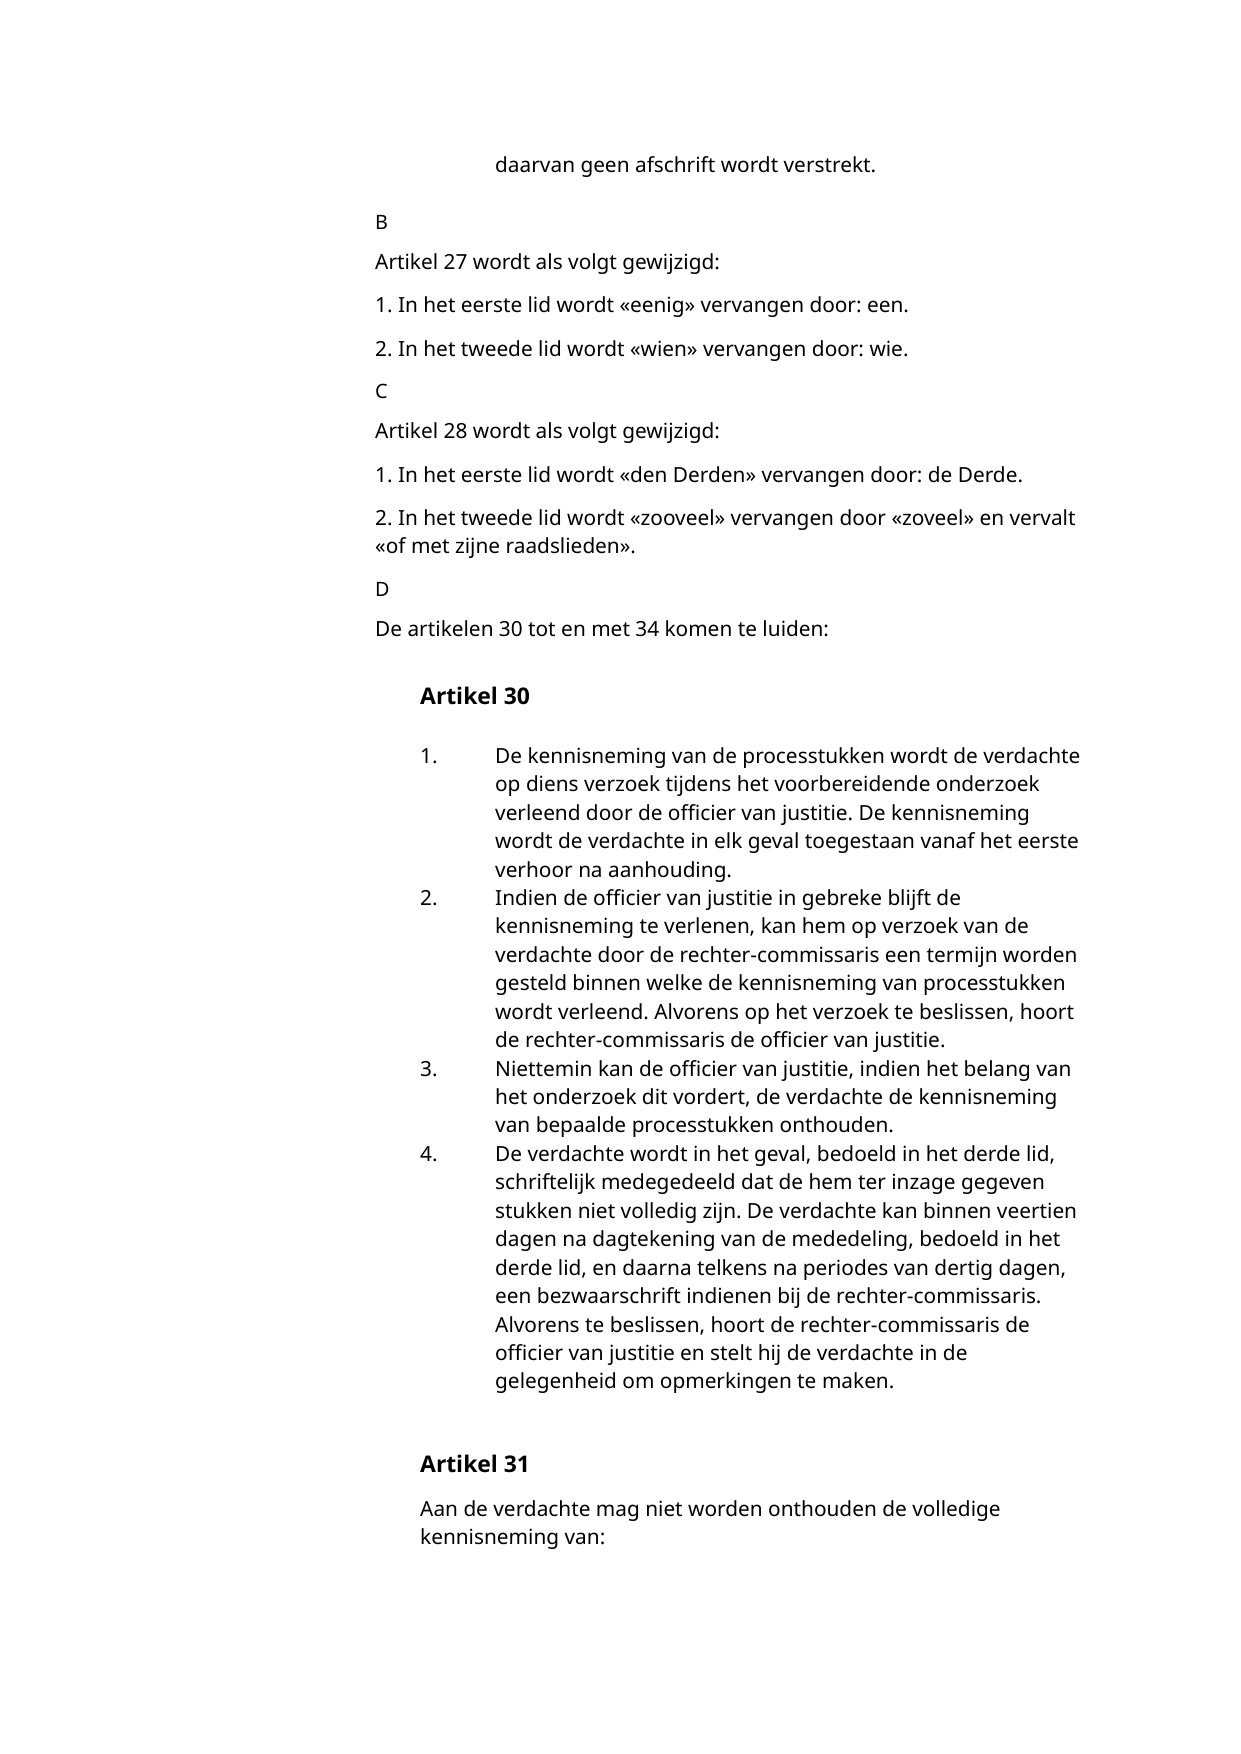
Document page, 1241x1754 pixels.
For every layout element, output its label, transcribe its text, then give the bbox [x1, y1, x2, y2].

text C [375, 377, 1090, 404]
text Artikel 27 wordt als volgt gewijzigd: [375, 247, 1090, 276]
text 2. In het tweede lid wordt «zooveel» vervangen door «zoveel» en vervalt «of met zijne raadslieden». [375, 503, 1090, 560]
list De verdachte wordt in het geval, bedoeld in het derde lid, schriftelijk medegedeeld dat de hem ter inzage gegeven stukken niet volledig zijn. De verdachte kan binnen veertien dagen na dagtekening van de mededeling, bedoeld in het derde lid, en daarna telkens na periodes van dertig dagen, een bezwaarschrift indienen bij de rechter-commissaris. Alvorens te beslissen, hoort de rechter-commissaris de officier van justitie en stelt hij de verdachte in de gelegenheid om opmerkingen te maken. [420, 1139, 1090, 1395]
text Artikel 28 wordt als volgt gewijzigd: [375, 416, 1090, 445]
text D [375, 575, 1090, 602]
text 1. In het eerste lid wordt «den Derden» vervangen door: de Derde. [375, 460, 1090, 488]
list Niettemin kan de officier van justitie, indien het belang van het onderzoek dit vordert, de verdachte de kennisneming van bepaalde processtukken onthouden. [420, 1054, 1090, 1139]
list De kennisneming van de processtukken wordt de verdachte op diens verzoek tijdens het voorbereidende onderzoek verleend door de officier van justitie. De kennisneming wordt de verdachte in elk geval toegestaan vanaf het eerste verhoor na aanhouding. [420, 741, 1090, 883]
list daarvan geen afschrift wordt verstrekt. [420, 150, 1090, 178]
text 1. In het eerste lid wordt «eenig» vervangen door: een. [375, 291, 1090, 319]
text 2. In het tweede lid wordt «wien» vervangen door: wie. [375, 334, 1090, 362]
text B [375, 208, 1090, 235]
list Indien de officier van justitie in gebreke blijft de kennisneming te verlenen, kan hem op verzoek van de verdachte door de rechter-commissaris een termijn worden gesteld binnen welke de kennisneming van processtukken wordt verleend. Alvorens op het verzoek te beslissen, hoort de rechter-commissaris de officier van justitie. [420, 883, 1090, 1054]
text Aan de verdachte mag niet worden onthouden de volledige kennisneming van: [420, 1494, 1090, 1551]
subtitle Artikel 30 [420, 680, 1090, 711]
subtitle Artikel 31 [420, 1447, 1090, 1479]
text De artikelen 30 tot en met 34 komen te luiden: [375, 614, 1090, 642]
